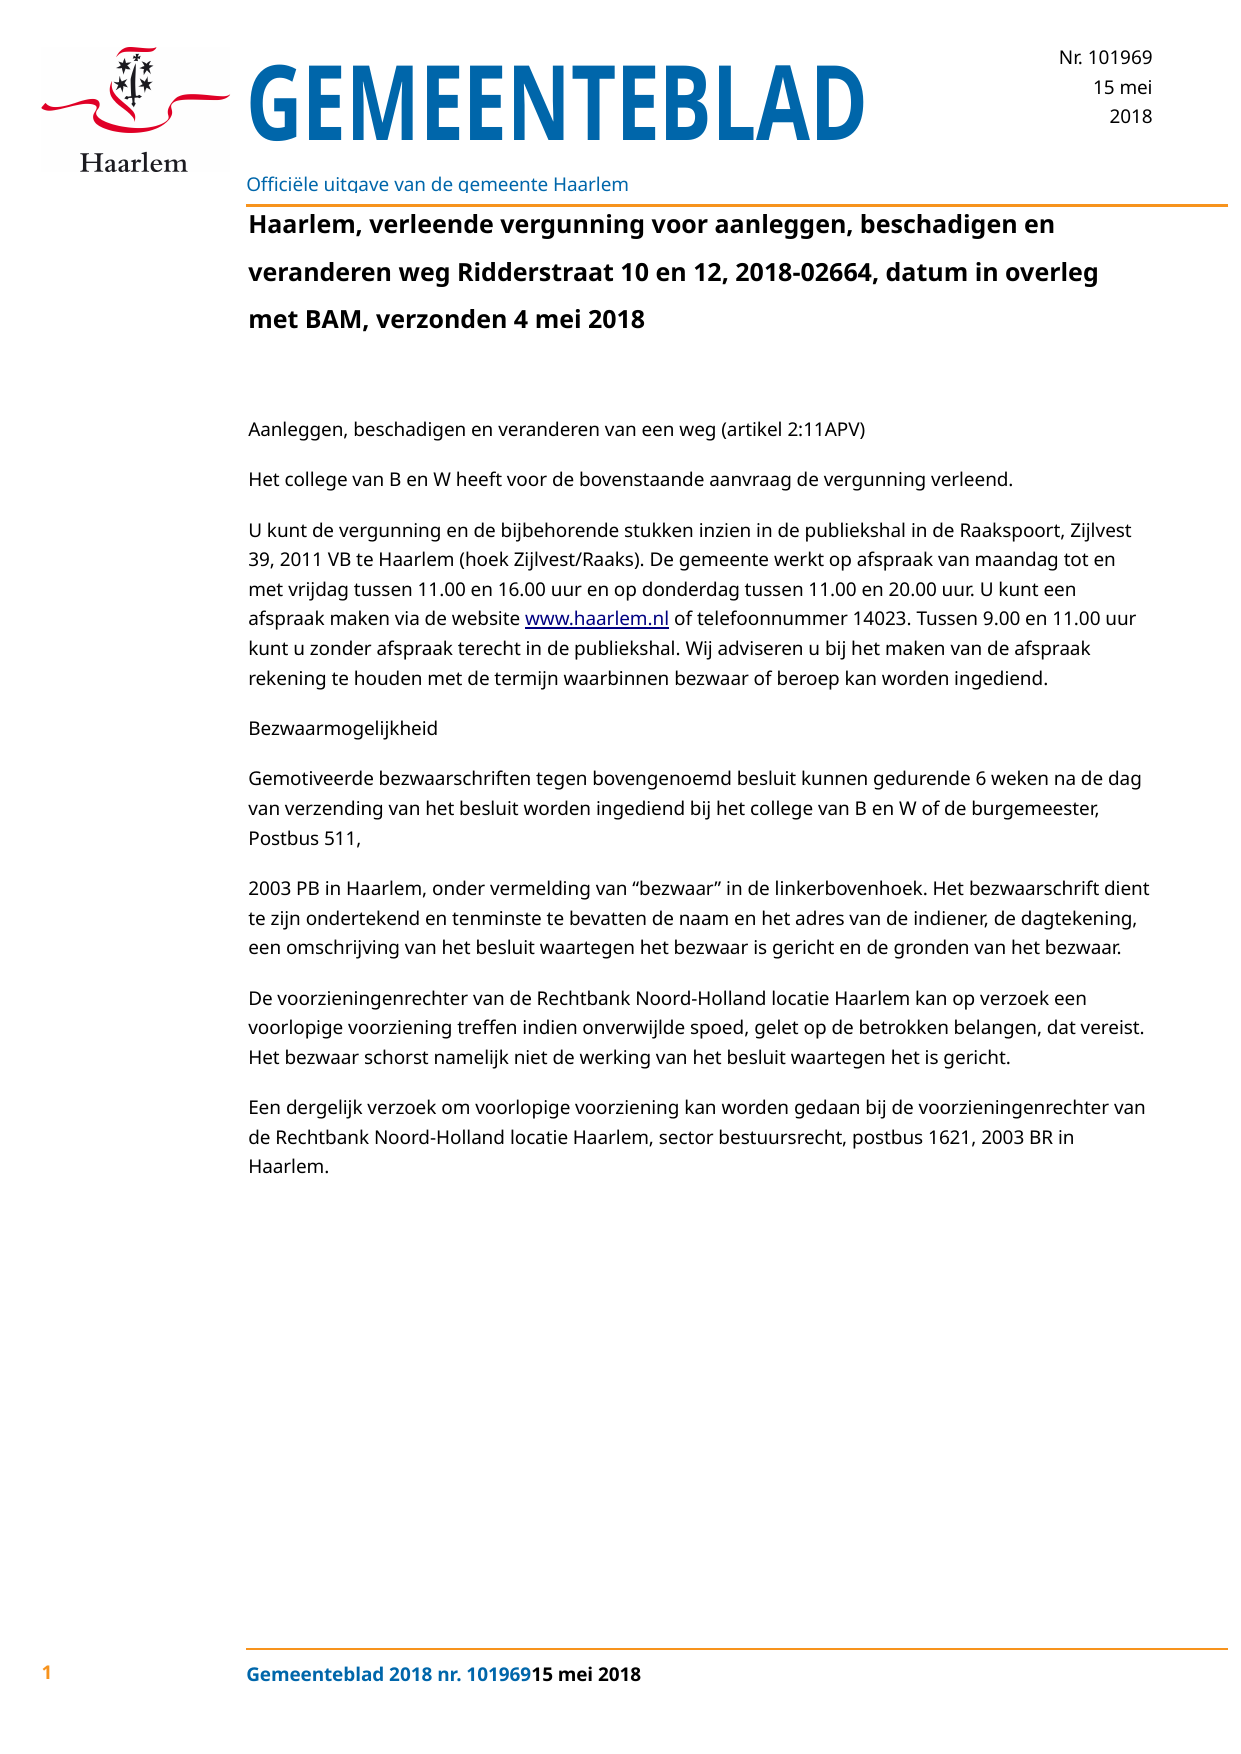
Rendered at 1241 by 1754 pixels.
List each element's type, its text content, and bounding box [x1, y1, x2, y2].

text Bezwaarmogelijkheid [248, 715, 1152, 741]
text Het college van B en W heeft voor de bovenstaande aanvraag de vergunning verleend. [248, 466, 1152, 492]
picture [41, 47, 231, 172]
text Een dergelijk verzoek om voorlopige voorziening kan worden gedaan bij de voorzieningenrechter van de Rechtbank Noord-Holland locatie Haarlem, sector bestuursrecht, postbus 1621, 2003 BR in Haarlem. [248, 1094, 1152, 1179]
text Aanleggen, beschadigen en veranderen van een weg (artikel 2:11APV) [248, 416, 1152, 442]
text 2003 PB in Haarlem, onder vermelding van “bezwaar” in de linkerbovenhoek. Het bezwaarschrift dient te zijn ondertekend en tenminste te bevatten de naam en het adres van de indiener, de dagtekening, een omschrijving van het besluit waartegen het bezwaar is gericht en de gronden van het bezwaar. [248, 875, 1152, 960]
text Haarlem, verleende vergunning voor aanleggen, beschadigen en veranderen weg Ridderstraat 10 en 12, 2018-02664, datum in overleg met BAM, verzonden 4 mei 2018 [248, 207, 1152, 336]
text U kunt de vergunning en de bijbehorende stukken inzien in de publiekshal in de Raakspoort, Zijlvest 39, 2011 VB te Haarlem (hoek Zijlvest/Raaks). De gemeente werkt op afspraak van maandag tot en met vrijdag tussen 11.00 en 16.00 uur en op donderdag tussen 11.00 en 20.00 uur. U kunt een afspraak maken via de website www.haarlem.nl of telefoonnummer 14023. Tussen 9.00 en 11.00 uur kunt u zonder afspraak terecht in de publiekshal. Wij adviseren u bij het maken van de afspraak rekening te houden met de termijn waarbinnen bezwaar of beroep kan worden ingediend. [248, 517, 1152, 690]
text Gemotiveerde bezwaarschriften tegen bovengenoemd besluit kunnen gedurende 6 weken na de dag van verzending van het besluit worden ingediend bij het college van B en W of de burgemeester, Postbus 511, [248, 766, 1152, 850]
text De voorzieningenrechter van de Rechtbank Noord-Holland locatie Haarlem kan op verzoek een voorlopige voorziening treffen indien onverwijlde spoed, gelet op de betrokken belangen, dat vereist. Het bezwaar schorst namelijk niet de werking van het besluit waartegen het is gericht. [248, 985, 1152, 1069]
